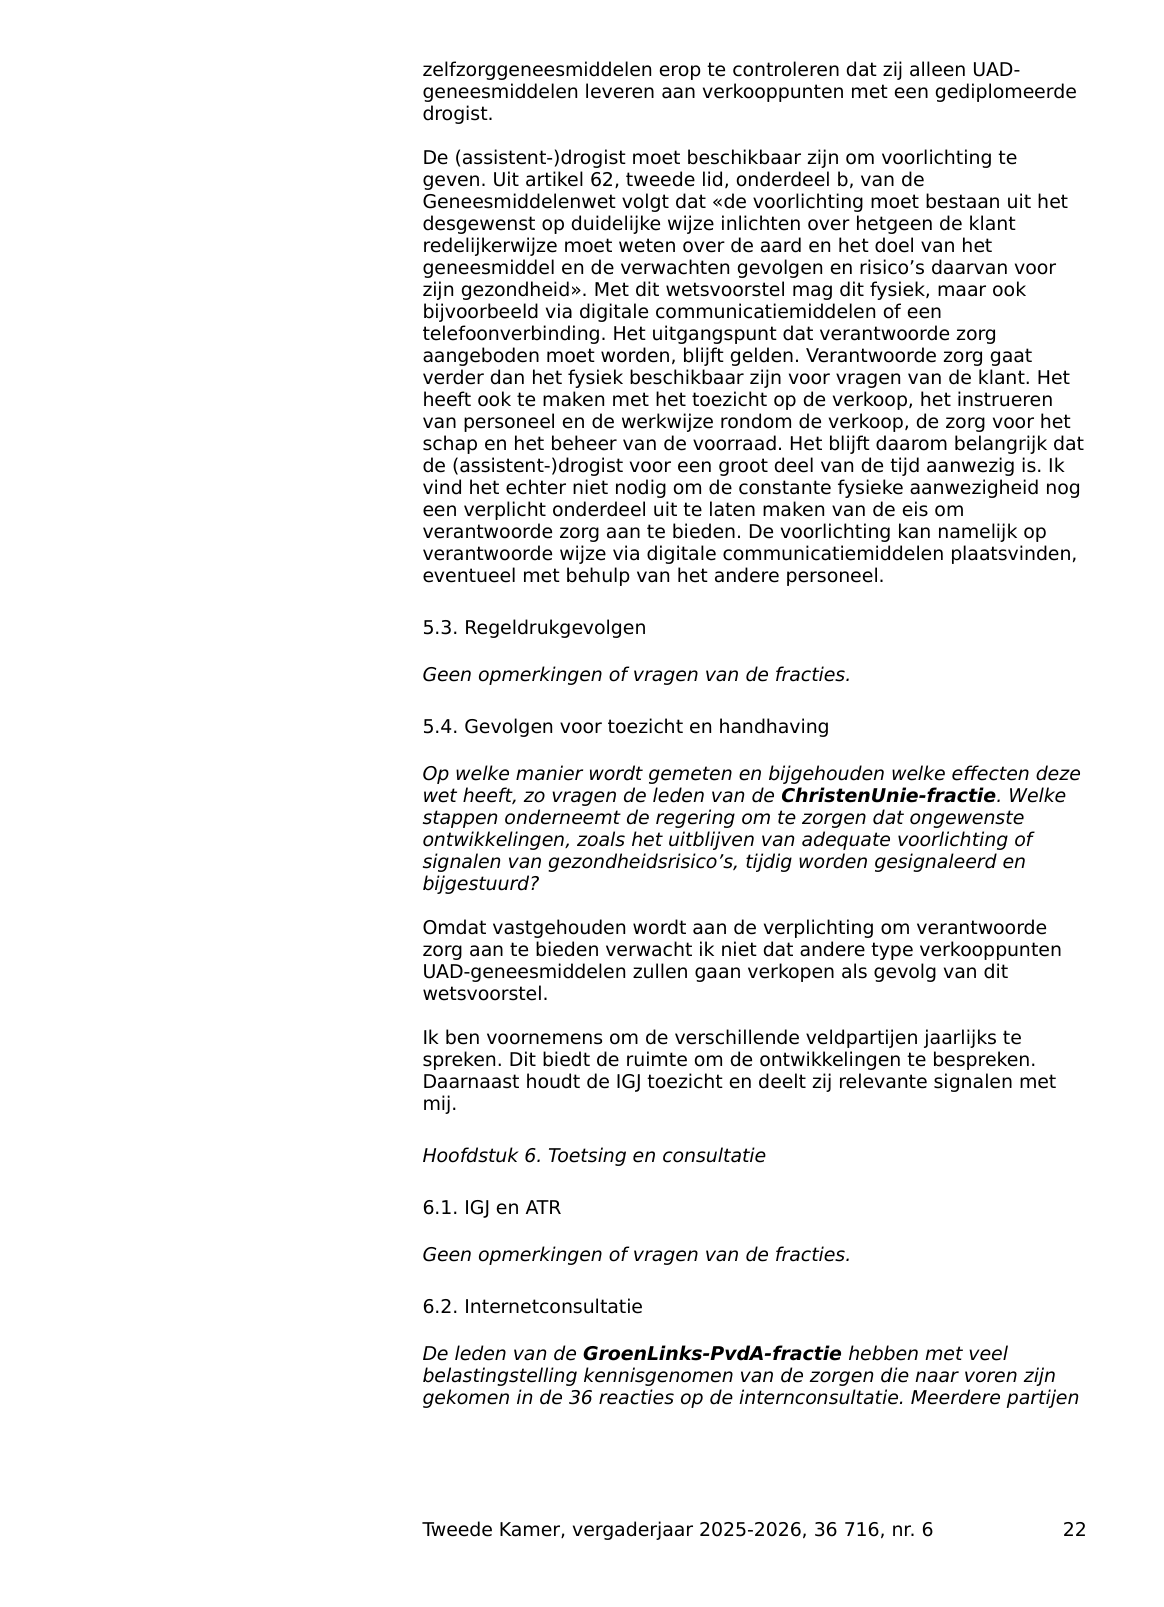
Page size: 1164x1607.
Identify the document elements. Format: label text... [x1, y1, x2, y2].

text Omdat vastgehouden wordt aan de verplichting om verantwoorde zorg aan te bieden verwacht ik niet dat andere type verkooppunten UAD-geneesmiddelen zullen gaan verkopen als gevolg van dit wetsvoorstel. [422, 917, 1087, 1005]
subtitle 5.4. Gevolgen voor toezicht en handhaving [422, 716, 1087, 738]
text zelfzorggeneesmiddelen erop te controleren dat zij alleen UAD-geneesmiddelen leveren aan verkooppunten met een gediplomeerde drogist. [422, 59, 1087, 125]
subtitle 5.3. Regeldrukgevolgen [422, 617, 1087, 639]
text Ik ben voornemens om de verschillende veldpartijen jaarlijks te spreken. Dit biedt de ruimte om de ontwikkelingen te bespreken. Daarnaast houdt de IGJ toezicht en deelt zij relevante signalen met mij. [422, 1027, 1087, 1115]
subtitle Hoofdstuk 6. Toetsing en consultatie [422, 1145, 1087, 1167]
text Geen opmerkingen of vragen van de fracties. [422, 664, 1087, 686]
subtitle 6.1. IGJ en ATR [422, 1197, 1087, 1219]
text De (assistent-)drogist moet beschikbaar zijn om voorlichting te geven. Uit artikel 62, tweede lid, onderdeel b, van de Geneesmiddelenwet volgt dat «de voorlichting moet bestaan uit het desgewenst op duidelijke wijze inlichten over hetgeen de klant redelijkerwijze moet weten over de aard en het doel van het geneesmiddel en de verwachten gevolgen en risico’s daarvan voor zijn gezondheid». Met dit wetsvoorstel mag dit fysiek, maar ook bijvoorbeeld via digitale communicatiemiddelen of een telefoonverbinding. Het uitgangspunt dat verantwoorde zorg aangeboden moet worden, blijft gelden. Verantwoorde zorg gaat verder dan het fysiek beschikbaar zijn voor vragen van de klant. Het heeft ook te maken met het toezicht op de verkoop, het instrueren van personeel en de werkwijze rondom de verkoop, de zorg voor het schap en het beheer van de voorraad. Het blijft daarom belangrijk dat de (assistent-)drogist voor een groot deel van de tijd aanwezig is. Ik vind het echter niet nodig om de constante fysieke aanwezigheid nog een verplicht onderdeel uit te laten maken van de eis om verantwoorde zorg aan te bieden. De voorlichting kan namelijk op verantwoorde wijze via digitale communicatiemiddelen plaatsvinden, eventueel met behulp van het andere personeel. [422, 147, 1087, 587]
text Geen opmerkingen of vragen van de fracties. [422, 1244, 1087, 1266]
text De leden van de GroenLinks-PvdA-fractie hebben met veel belastingstelling kennisgenomen van de zorgen die naar voren zijn gekomen in de 36 reacties op de internconsultatie. Meerdere partijen [422, 1343, 1087, 1409]
text Op welke manier wordt gemeten en bijgehouden welke effecten deze wet heeft, zo vragen de leden van de ChristenUnie-fractie. Welke stappen onderneemt de regering om te zorgen dat ongewenste ontwikkelingen, zoals het uitblijven van adequate voorlichting of signalen van gezondheidsrisico’s, tijdig worden gesignaleerd en bijgestuurd? [422, 763, 1087, 894]
subtitle 6.2. Internetconsultatie [422, 1296, 1087, 1318]
